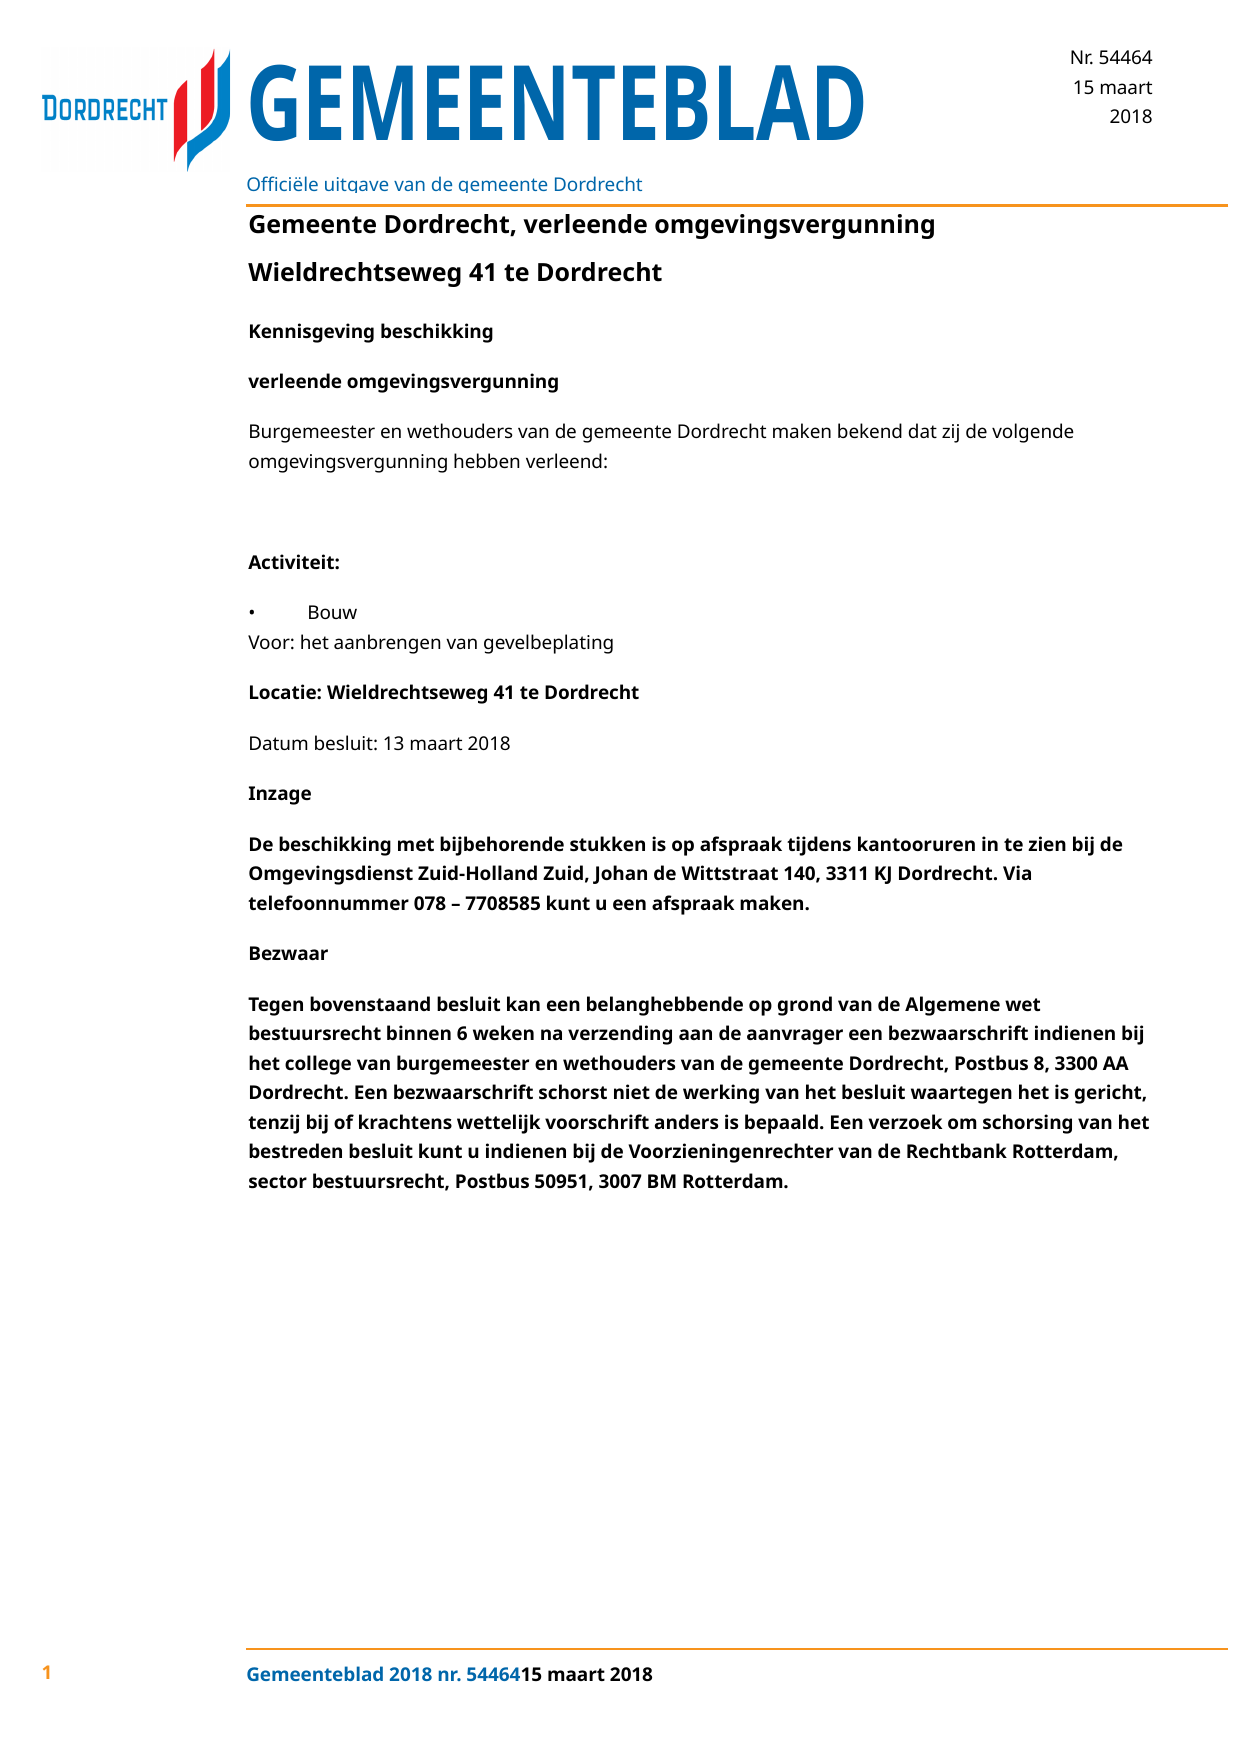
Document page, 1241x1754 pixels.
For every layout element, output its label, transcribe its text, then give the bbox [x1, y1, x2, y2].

text Datum besluit: 13 maart 2018 [248, 730, 1152, 756]
text Locatie: Wieldrechtseweg 41 te Dordrecht [248, 679, 1152, 705]
text verleende omgevingsvergunning [248, 368, 1152, 394]
text Burgemeester en wethouders van de gemeente Dordrecht maken bekend dat zij de volgende omgevingsvergunning hebben verleend: [248, 419, 1152, 474]
text Inzage [248, 780, 1152, 806]
text Bezwaar [248, 940, 1152, 966]
text De beschikking met bijbehorende stukken is op afspraak tijdens kantooruren in te zien bij de Omgevingsdienst Zuid-Holland Zuid, Johan de Wittstraat 140, 3311 KJ Dordrecht. Via telefoonnummer 078 – 7708585 kunt u een afspraak maken. [248, 831, 1152, 916]
text Voor: het aanbrengen van gevelbeplating [248, 629, 1152, 655]
text Activiteit: [248, 549, 1152, 575]
picture [41, 47, 231, 172]
text Gemeente Dordrecht, verleende omgevingsvergunning Wieldrechtseweg 41 te Dordrecht [248, 207, 1152, 288]
text Tegen bovenstaand besluit kan een belanghebbende op grond van de Algemene wet bestuursrecht binnen 6 weken na verzending aan de aanvrager een bezwaarschrift indienen bij het college van burgemeester en wethouders van de gemeente Dordrecht, Postbus 8, 3300 AA Dordrecht. Een bezwaarschrift schorst niet de werking van het besluit waartegen het is gericht, tenzij bij of krachtens wettelijk voorschrift anders is bepaald. Een verzoek om schorsing van het bestreden besluit kunt u indienen bij de Voorzieningenrechter van de Rechtbank Rotterdam, sector bestuursrecht, Postbus 50951, 3007 BM Rotterdam. [248, 991, 1152, 1194]
list Bouw [248, 599, 1152, 625]
text Kennisgeving beschikking [248, 318, 1152, 344]
